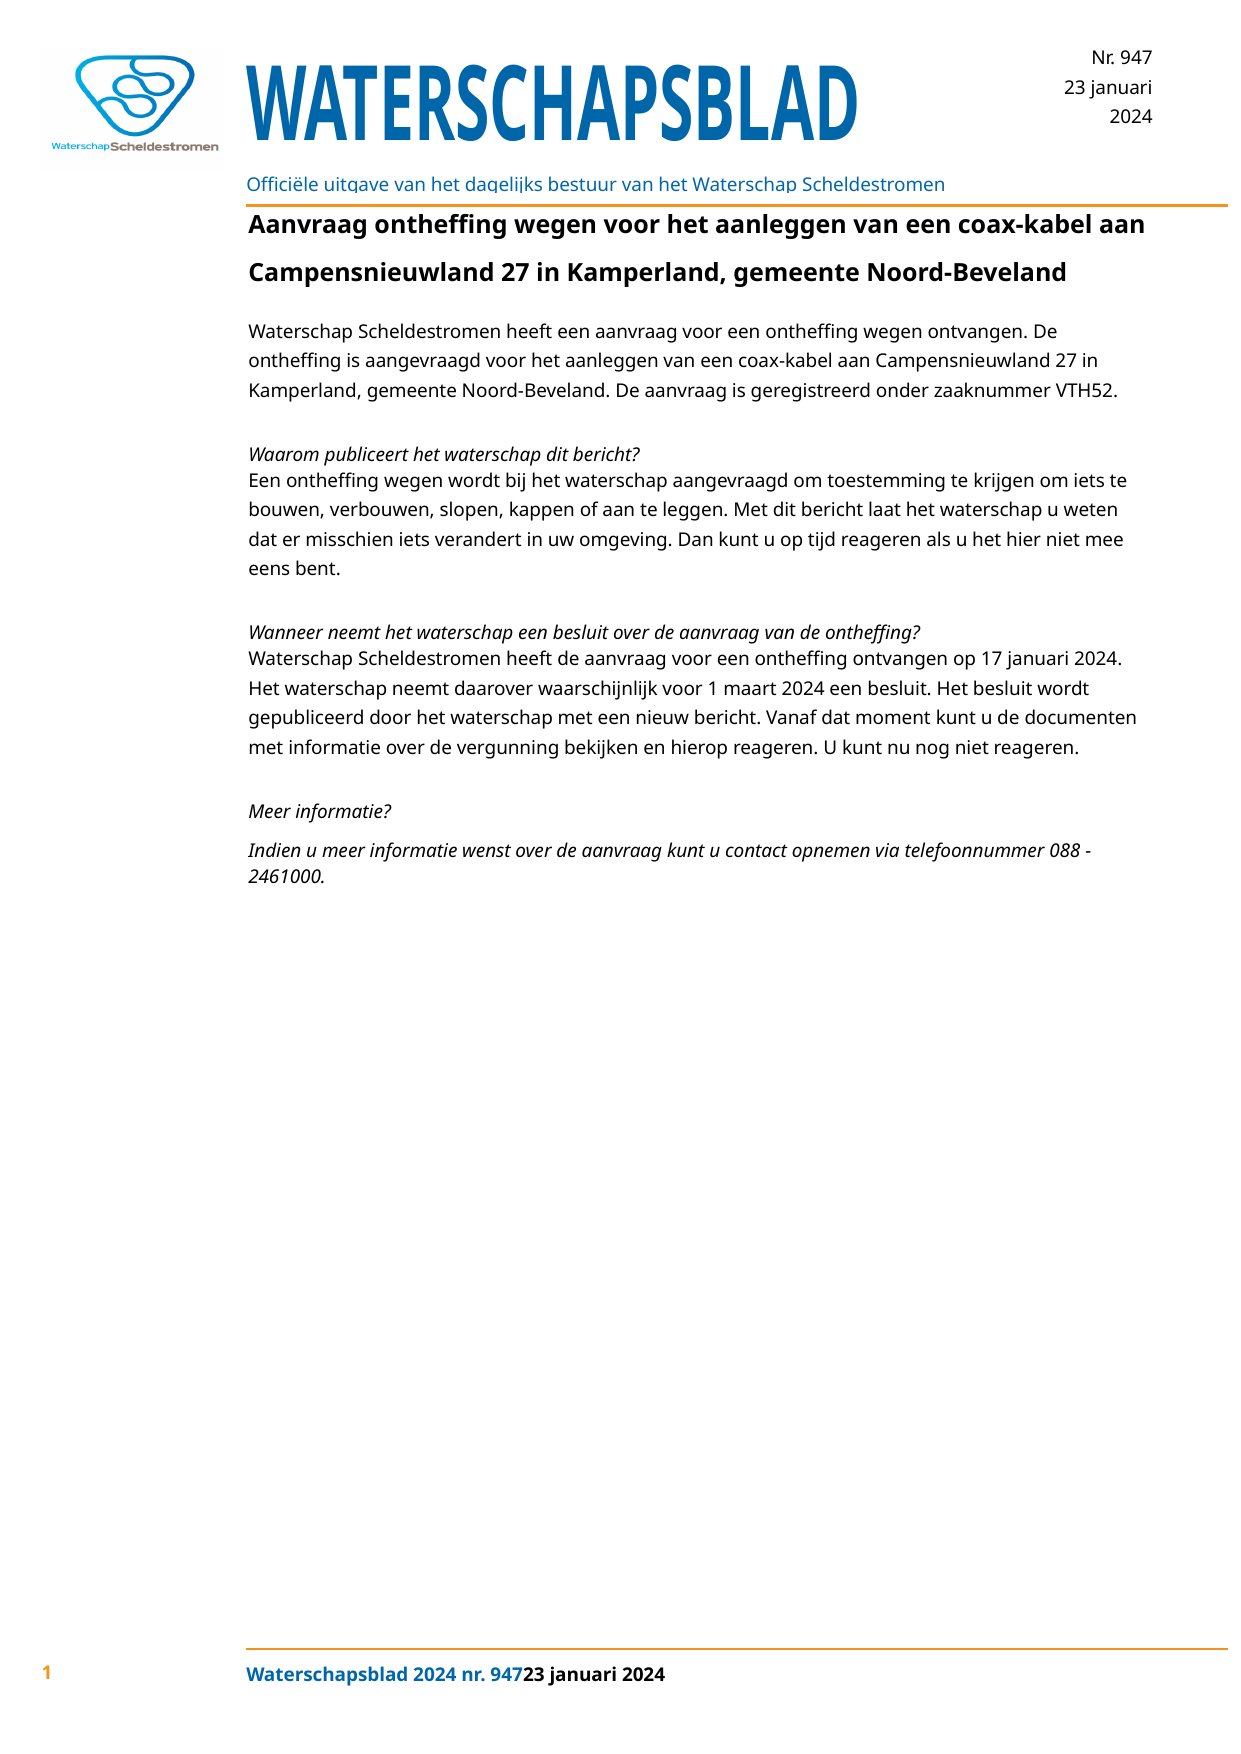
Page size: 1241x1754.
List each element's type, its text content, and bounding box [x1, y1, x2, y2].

text Waterschap Scheldestromen heeft een aanvraag voor een ontheffing wegen ontvangen. De ontheffing is aangevraagd voor het aanleggen van een coax-kabel aan Campensnieuwland 27 in Kamperland, gemeente Noord-Beveland. De aanvraag is geregistreerd onder zaaknummer VTH52. [248, 318, 1152, 403]
picture [41, 47, 231, 172]
text Waarom publiceert het waterschap dit bericht? [248, 441, 1152, 467]
text Meer informatie? [248, 798, 1152, 824]
text Een ontheffing wegen wordt bij het waterschap aangevraagd om toestemming te krijgen om iets te bouwen, verbouwen, slopen, kappen of aan te leggen. Met dit bericht laat het waterschap u weten dat er misschien iets verandert in uw omgeving. Dan kunt u op tijd reageren als u het hier niet mee eens bent. [248, 467, 1152, 581]
text Aanvraag ontheffing wegen voor het aanleggen van een coax-kabel aan Campensnieuwland 27 in Kamperland, gemeente Noord-Beveland [248, 207, 1152, 288]
text Indien u meer informatie wenst over de aanvraag kunt u contact opnemen via telefoonnummer 088 - 2461000. [248, 837, 1152, 889]
text Wanneer neemt het waterschap een besluit over de aanvraag van de ontheffing? [248, 619, 1152, 645]
text Waterschap Scheldestromen heeft de aanvraag voor een ontheffing ontvangen op 17 januari 2024. Het waterschap neemt daarover waarschijnlijk voor 1 maart 2024 een besluit. Het besluit wordt gepubliceerd door het waterschap met een nieuw bericht. Vanaf dat moment kunt u de documenten met informatie over de vergunning bekijken en hierop reageren. U kunt nu nog niet reageren. [248, 645, 1152, 760]
